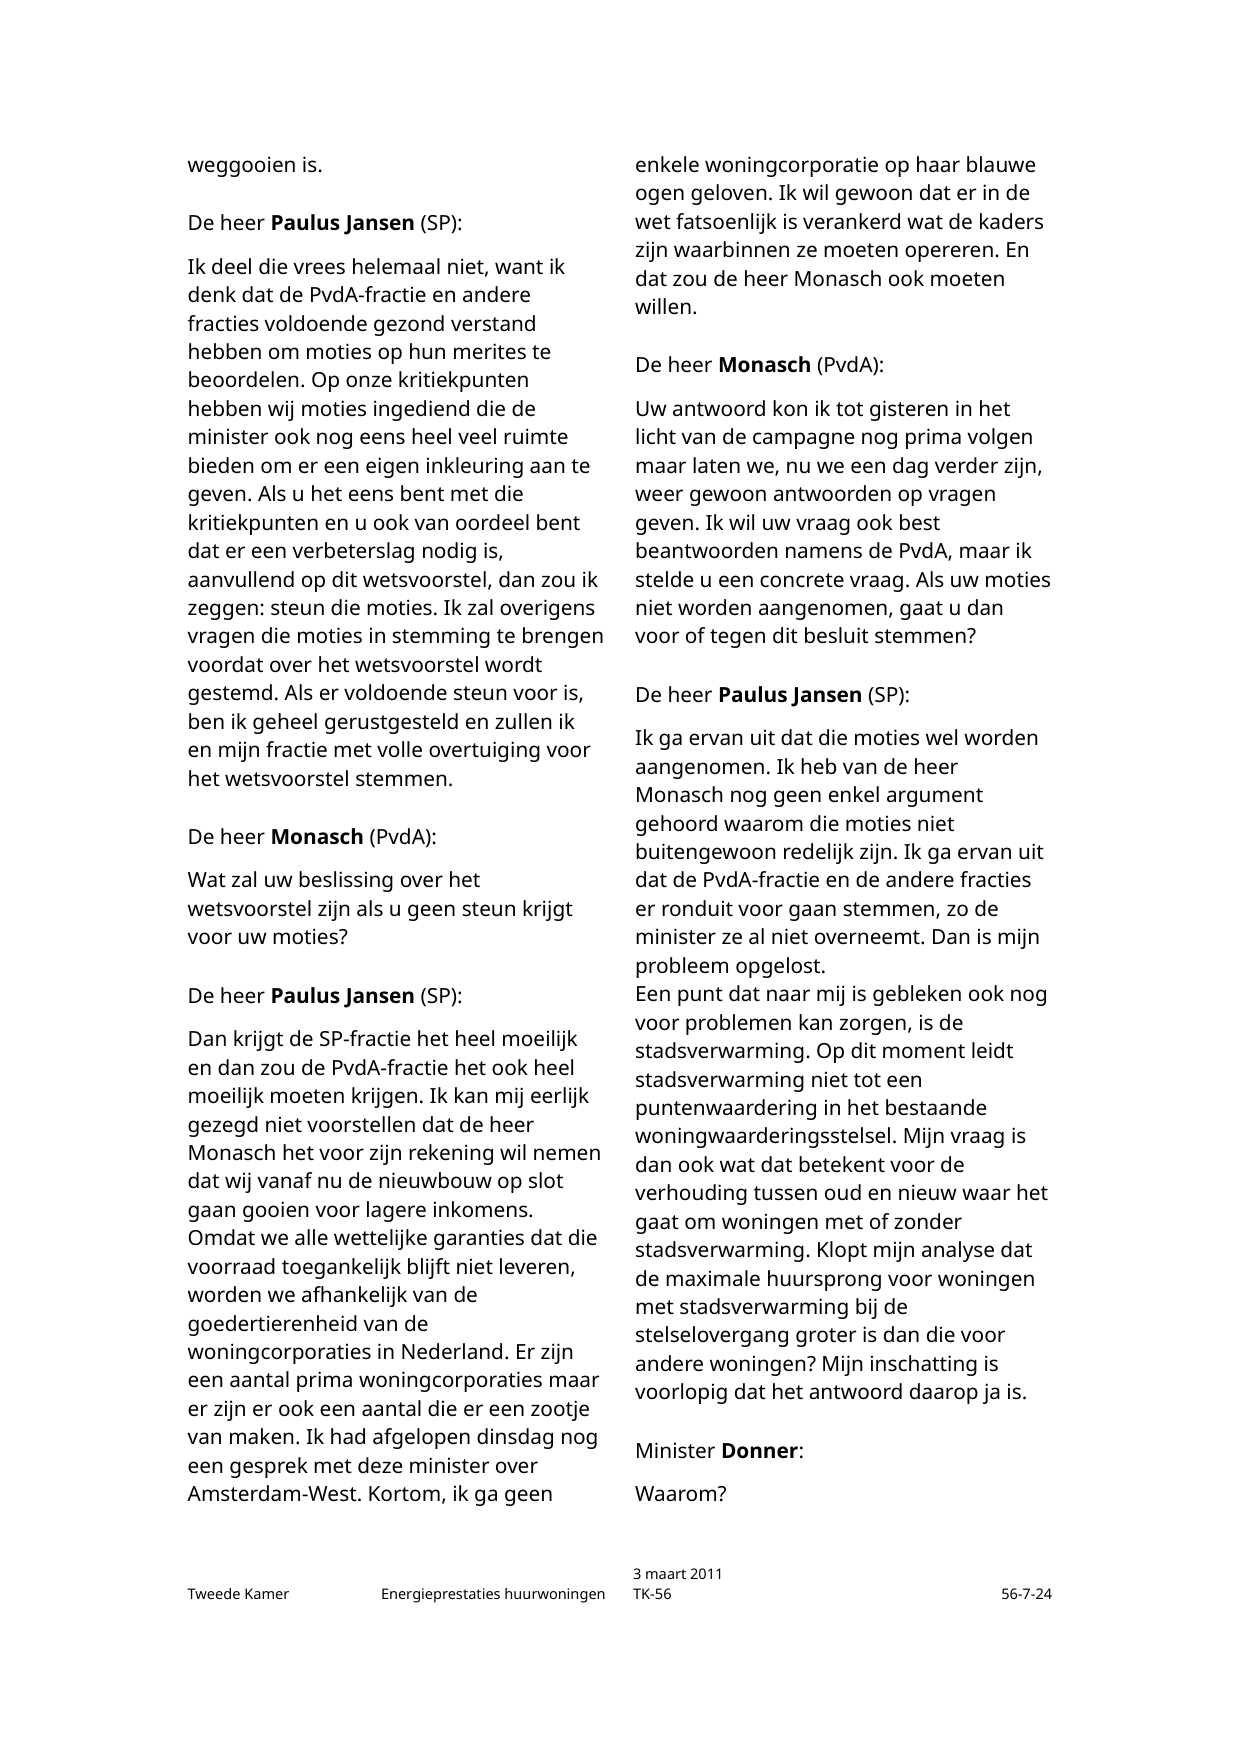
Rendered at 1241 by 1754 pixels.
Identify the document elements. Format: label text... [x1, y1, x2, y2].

text Minister Donner: [635, 1436, 1053, 1464]
text De heer Paulus Jansen (SP): [187, 208, 605, 237]
text Ik ga ervan uit dat die moties wel worden aangenomen. Ik heb van de heer Monasch nog geen enkel argument gehoord waarom die moties niet buitengewoon redelijk zijn. Ik ga ervan uit dat de PvdA-fractie en de andere fracties er ronduit voor gaan stemmen, zo de minister ze al niet overneemt. Dan is mijn probleem opgelost. [635, 723, 1053, 979]
text Een punt dat naar mij is gebleken ook nog voor problemen kan zorgen, is de stadsverwarming. Op dit moment leidt stadsverwarming niet tot een puntenwaardering in het bestaande woningwaarderingsstelsel. Mijn vraag is dan ook wat dat betekent voor de verhouding tussen oud en nieuw waar het gaat om woningen met of zonder stadsverwarming. Klopt mijn analyse dat de maximale huursprong voor woningen met stadsverwarming bij de stelselovergang groter is dan die voor andere woningen? Mijn inschatting is voorlopig dat het antwoord daarop ja is. [635, 979, 1053, 1406]
text De heer Paulus Jansen (SP): [187, 981, 605, 1009]
text Ik deel die vrees helemaal niet, want ik denk dat de PvdA-fractie en andere fracties voldoende gezond verstand hebben om moties op hun merites te beoordelen. Op onze kritiekpunten hebben wij moties ingediend die de minister ook nog eens heel veel ruimte bieden om er een eigen inkleuring aan te geven. Als u het eens bent met die kritiekpunten en u ook van oordeel bent dat er een verbeterslag nodig is, aanvullend op dit wetsvoorstel, dan zou ik zeggen: steun die moties. Ik zal overigens vragen die moties in stemming te brengen voordat over het wetsvoorstel wordt gestemd. Als er voldoende steun voor is, ben ik geheel gerustgesteld en zullen ik en mijn fractie met volle overtuiging voor het wetsvoorstel stemmen. [187, 252, 605, 792]
text Wat zal uw beslissing over het wetsvoorstel zijn als u geen steun krijgt voor uw moties? [187, 866, 605, 951]
text enkele woningcorporatie op haar blauwe ogen geloven. Ik wil gewoon dat er in de wet fatsoenlijk is verankerd wat de kaders zijn waarbinnen ze moeten opereren. En dat zou de heer Monasch ook moeten willen. [635, 150, 1053, 321]
text De heer Monasch (PvdA): [635, 351, 1053, 379]
text Waarom? [635, 1479, 1053, 1508]
text De heer Monasch (PvdA): [187, 822, 605, 851]
text Uw antwoord kon ik tot gisteren in het licht van de campagne nog prima volgen maar laten we, nu we een dag verder zijn, weer gewoon antwoorden op vragen geven. Ik wil uw vraag ook best beantwoorden namens de PvdA, maar ik stelde u een concrete vraag. Als uw moties niet worden aangenomen, gaat u dan voor of tegen dit besluit stemmen? [635, 394, 1053, 650]
text weggooien is. [187, 150, 605, 178]
text Dan krijgt de SP-fractie het heel moeilijk en dan zou de PvdA-fractie het ook heel moeilijk moeten krijgen. Ik kan mij eerlijk gezegd niet voorstellen dat de heer Monasch het voor zijn rekening wil nemen dat wij vanaf nu de nieuwbouw op slot gaan gooien voor lagere inkomens. Omdat we alle wettelijke garanties dat die voorraad toegankelijk blijft niet leveren, worden we afhankelijk van de goedertierenheid van de woningcorporaties in Nederland. Er zijn een aantal prima woningcorporaties maar er zijn er ook een aantal die er een zootje van maken. Ik had afgelopen dinsdag nog een gesprek met deze minister over Amsterdam-West. Kortom, ik ga geen [187, 1024, 605, 1508]
text De heer Paulus Jansen (SP): [635, 680, 1053, 708]
